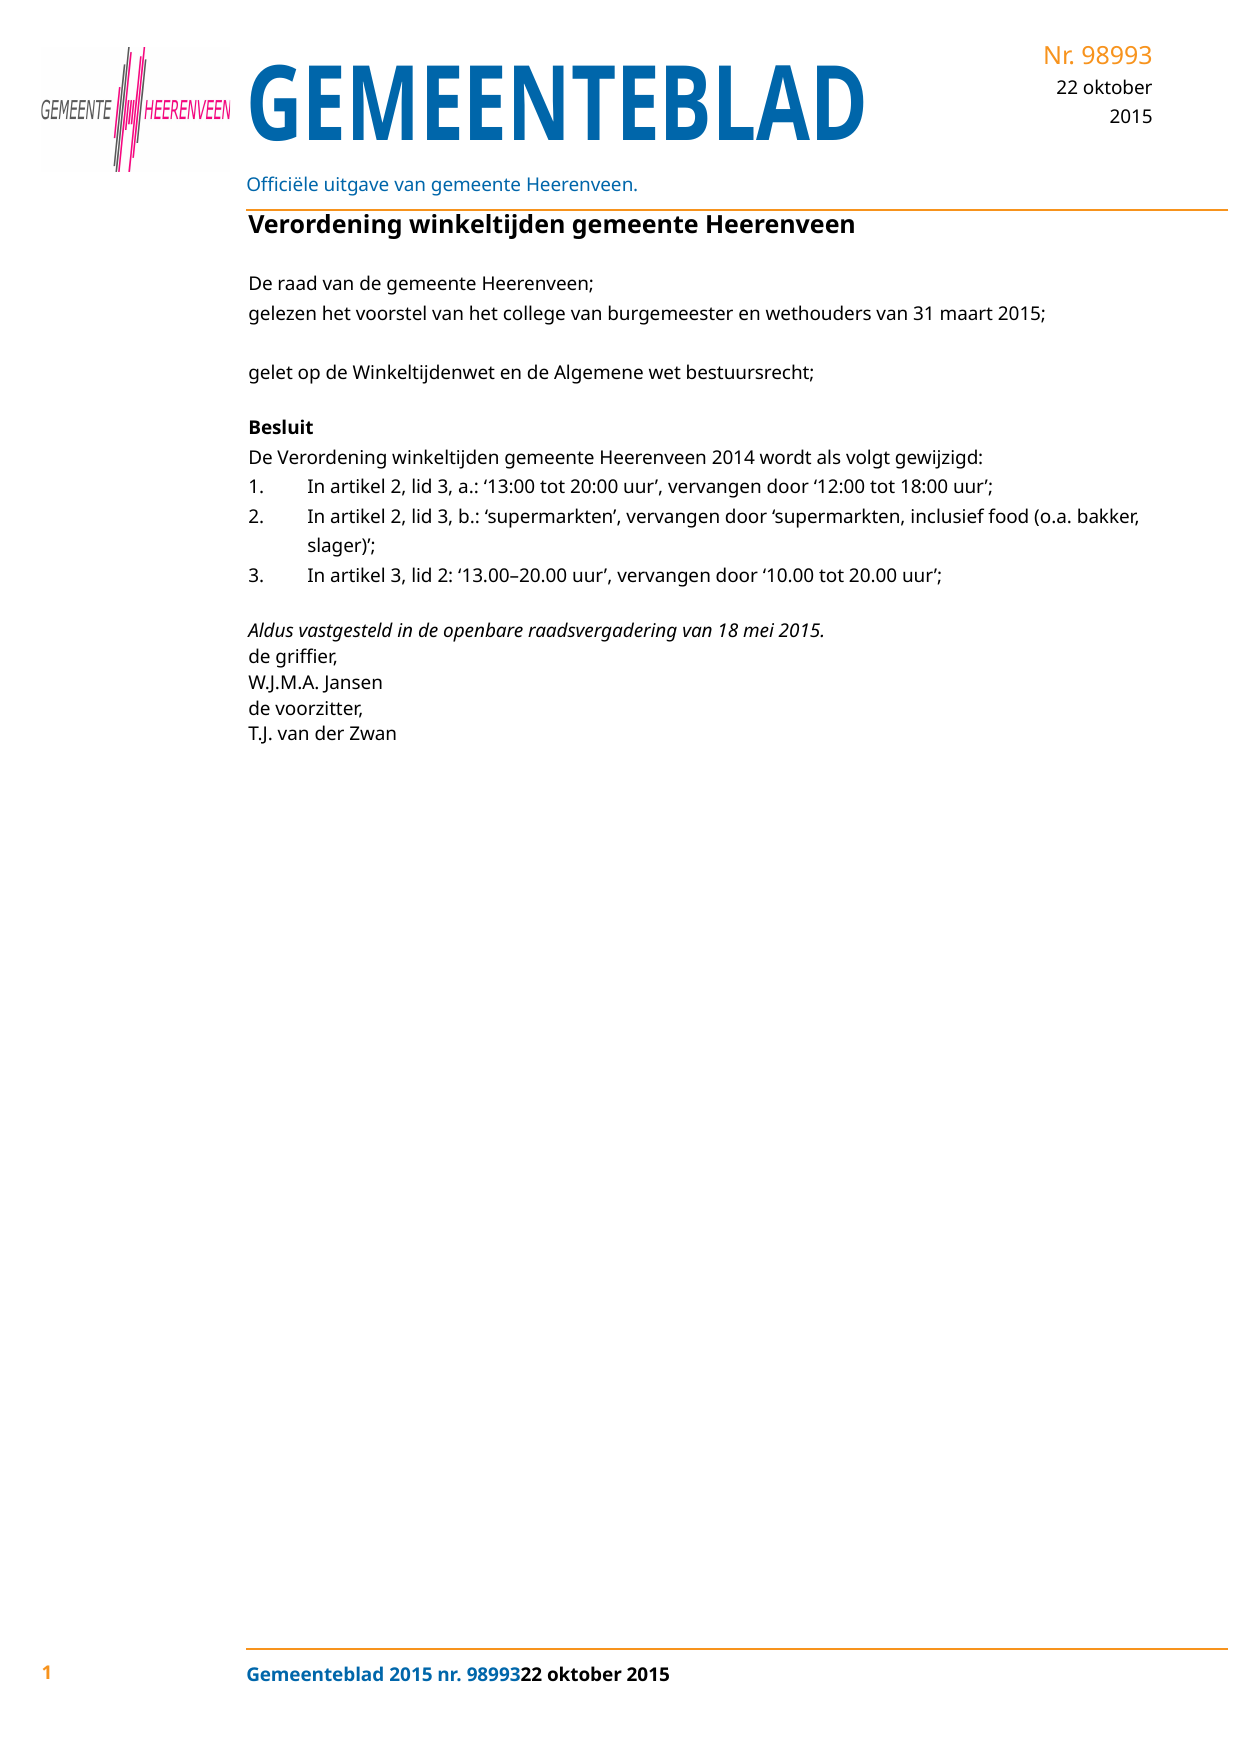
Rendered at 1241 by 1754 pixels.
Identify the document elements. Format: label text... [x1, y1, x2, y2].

list In artikel 3, lid 2: ‘13.00–20.00 uur’, vervangen door ‘10.00 tot 20.00 uur’; [248, 562, 1152, 588]
text Verordening winkeltijden gemeente Heerenveen [248, 211, 1152, 241]
text gelezen het voorstel van het college van burgemeester en wethouders van 31 maart 2015; [248, 300, 1152, 326]
text Besluit [248, 414, 1152, 440]
list In artikel 2, lid 3, b.: ‘supermarkten’, vervangen door ‘supermarkten, inclusief food (o.a. bakker, slager)’; [248, 503, 1152, 558]
text de voorzitter, [248, 695, 1152, 721]
text De Verordening winkeltijden gemeente Heerenveen 2014 wordt als volgt gewijzigd: [248, 444, 1152, 470]
picture [41, 47, 231, 172]
text de griffier, [248, 643, 1152, 669]
text gelet op de Winkeltijdenwet en de Algemene wet bestuursrecht; [248, 359, 1152, 385]
text W.J.M.A. Jansen [248, 669, 1152, 695]
text De raad van de gemeente Heerenveen; [248, 270, 1152, 296]
text T.J. van der Zwan [248, 721, 1152, 746]
text Aldus vastgesteld in de openbare raadsvergadering van 18 mei 2015. [248, 618, 1152, 643]
list In artikel 2, lid 3, a.: ‘13:00 tot 20:00 uur’, vervangen door ‘12:00 tot 18:00 uur’; [248, 473, 1152, 499]
